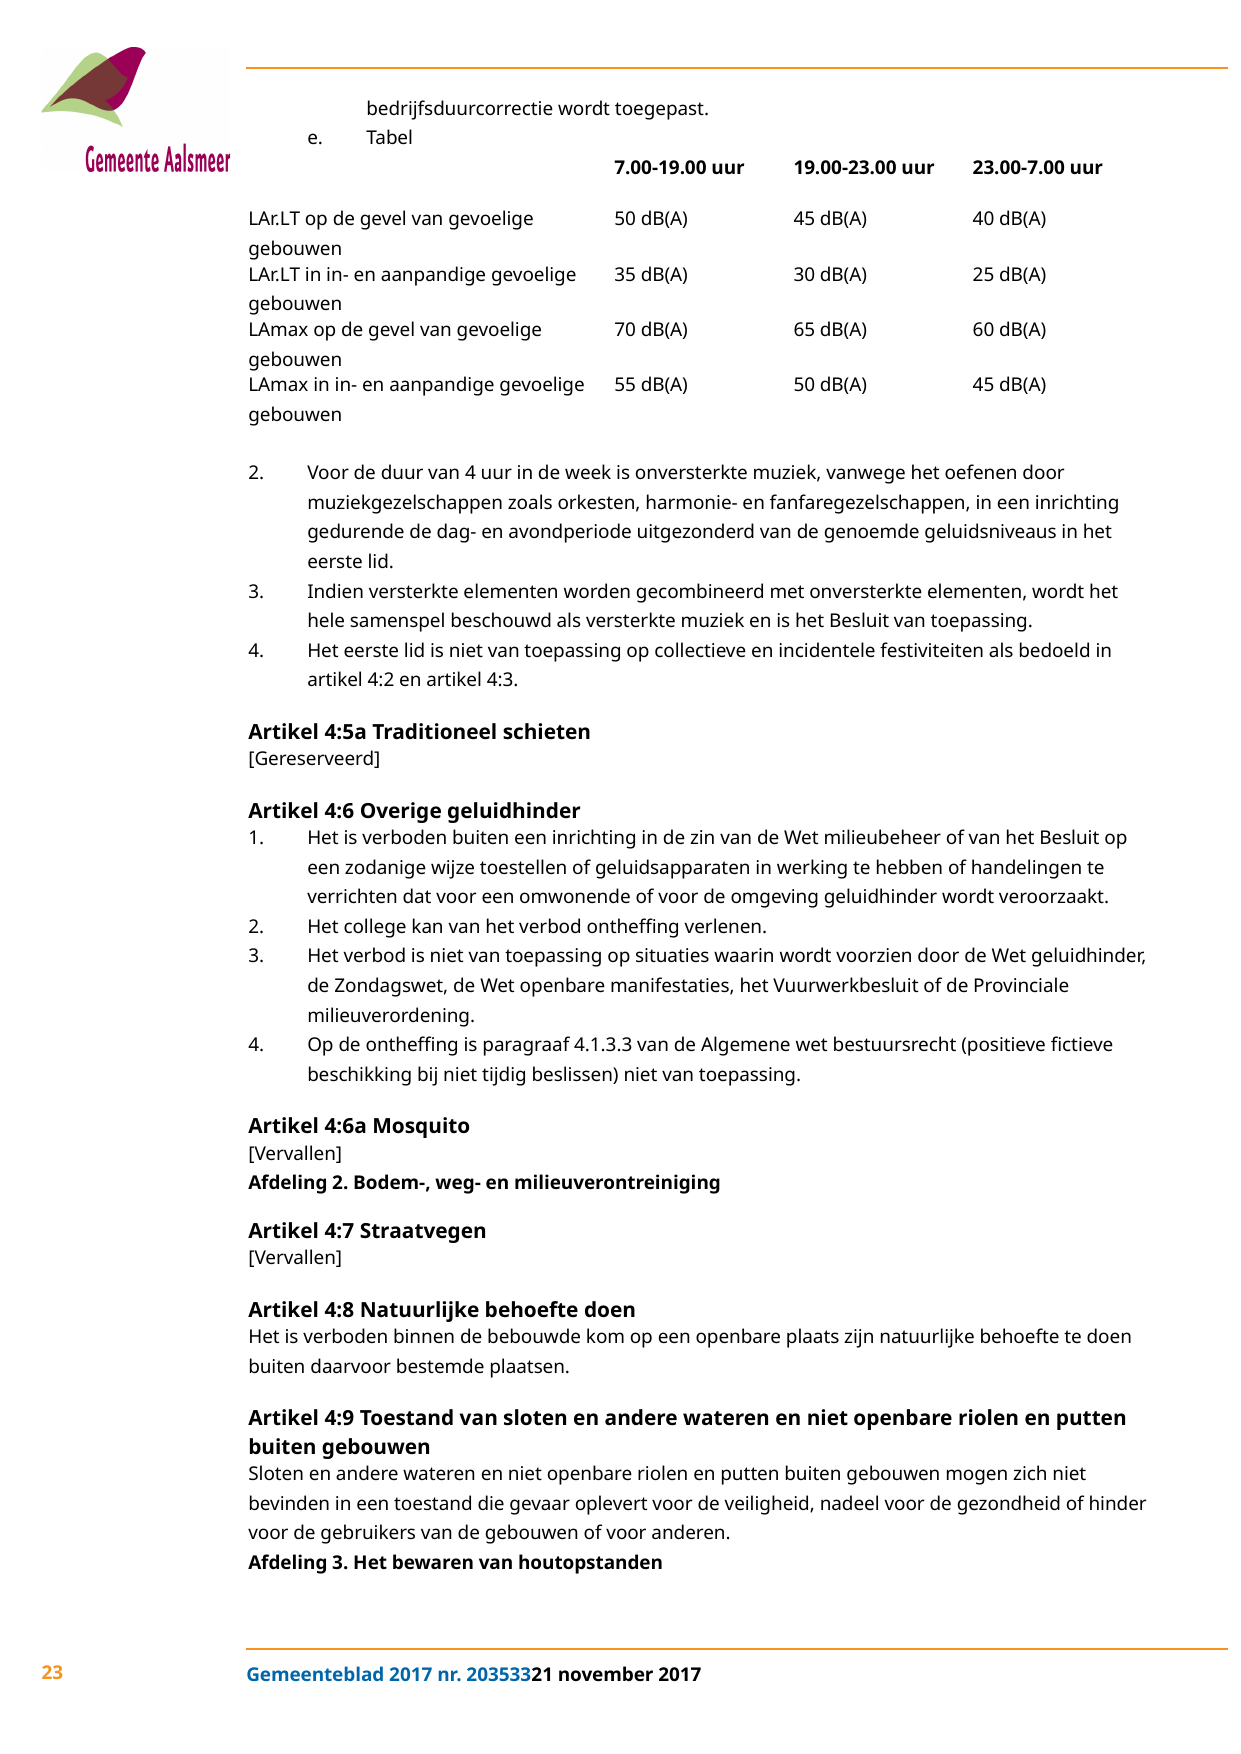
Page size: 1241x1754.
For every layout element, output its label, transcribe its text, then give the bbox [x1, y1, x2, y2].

table_cell 25 dB(A) [973, 261, 1152, 316]
text Artikel 4:6a Mosquito [248, 1111, 1152, 1140]
table_cell [973, 180, 1152, 206]
list Voor de duur van 4 uur in de week is onversterkte muziek, vanwege het oefenen door muziekgezelschappen zoals orkesten, harmonie- en fanfaregezelschappen, in een inrichting gedurende de dag- en avondperiode uitgezonderd van de genoemde geluidsniveaus in het eerste lid. [248, 459, 1152, 574]
table_cell 40 dB(A) [973, 206, 1152, 261]
picture [41, 47, 231, 172]
list Tabel [307, 124, 1152, 150]
table_cell LAmax in in- en aanpandige gevoelige gebouwen [248, 371, 614, 427]
table_header 23.00-7.00 uur [973, 154, 1152, 180]
text [Vervallen] [248, 1244, 1152, 1270]
table_cell 35 dB(A) [614, 261, 793, 316]
table_cell [793, 180, 972, 206]
list Het eerste lid is niet van toepassing op collectieve en incidentele festiviteiten als bedoeld in artikel 4:2 en artikel 4:3. [248, 637, 1152, 692]
text Afdeling 2. Bodem-, weg- en milieuverontreiniging [248, 1169, 1152, 1195]
text Artikel 4:8 Natuurlijke behoefte doen [248, 1295, 1152, 1323]
table_cell 55 dB(A) [614, 371, 793, 427]
text [Vervallen] [248, 1140, 1152, 1166]
table_cell LAmax op de gevel van gevoelige gebouwen [248, 316, 614, 371]
table_cell [248, 180, 614, 206]
table_cell 30 dB(A) [793, 261, 972, 316]
table_cell 70 dB(A) [614, 316, 793, 371]
list Indien versterkte elementen worden gecombineerd met onversterkte elementen, wordt het hele samenspel beschouwd als versterkte muziek en is het Besluit van toepassing. [248, 578, 1152, 633]
text [Gereserveerd] [248, 746, 1152, 771]
list Het college kan van het verbod ontheffing verlenen. [248, 913, 1152, 939]
text Artikel 4:6 Overige geluidhinder [248, 796, 1152, 824]
text Sloten en andere wateren en niet openbare riolen en putten buiten gebouwen mogen zich niet bevinden in een toestand die gevaar oplevert voor de veiligheid, nadeel voor de gezondheid of hinder voor de gebruikers van de gebouwen of voor anderen. [248, 1460, 1152, 1545]
list Het verbod is niet van toepassing op situaties waarin wordt voorzien door de Wet geluidhinder, de Zondagswet, de Wet openbare manifestaties, het Vuurwerkbesluit of de Provinciale milieuverordening. [248, 943, 1152, 1028]
text Artikel 4:9 Toestand van sloten en andere wateren en niet openbare riolen en putten buiten gebouwen [248, 1403, 1152, 1460]
table_cell LAr.LT in in- en aanpandige gevoelige gebouwen [248, 261, 614, 316]
list Op de ontheffing is paragraaf 4.1.3.3 van de Algemene wet bestuursrecht (positieve fictieve beschikking bij niet tijdig beslissen) niet van toepassing. [248, 1031, 1152, 1087]
table_cell 60 dB(A) [973, 316, 1152, 371]
text Het is verboden binnen de bebouwde kom op een openbare plaats zijn natuurlijke behoefte te doen buiten daarvoor bestemde plaatsen. [248, 1323, 1152, 1379]
table_cell [614, 180, 793, 206]
table_cell LAr.LT op de gevel van gevoelige gebouwen [248, 206, 614, 261]
list Het is verboden buiten een inrichting in de zin van de Wet milieubeheer of van het Besluit op een zodanige wijze toestellen of geluidsapparaten in werking te hebben of handelingen te verrichten dat voor een omwonende of voor de omgeving geluidhinder wordt veroorzaakt. [248, 824, 1152, 909]
table_header 7.00-19.00 uur [614, 154, 793, 180]
table_cell 45 dB(A) [973, 371, 1152, 427]
table_cell 65 dB(A) [793, 316, 972, 371]
text Artikel 4:5a Traditioneel schieten [248, 717, 1152, 746]
table_cell 45 dB(A) [793, 206, 972, 261]
table_cell 50 dB(A) [793, 371, 972, 427]
text Afdeling 3. Het bewaren van houtopstanden [248, 1549, 1152, 1575]
text Artikel 4:7 Straatvegen [248, 1216, 1152, 1244]
table_cell 50 dB(A) [614, 206, 793, 261]
table_header [248, 154, 614, 180]
list bedrijfsduurcorrectie wordt toegepast. [307, 95, 1152, 121]
table_header 19.00-23.00 uur [793, 154, 972, 180]
